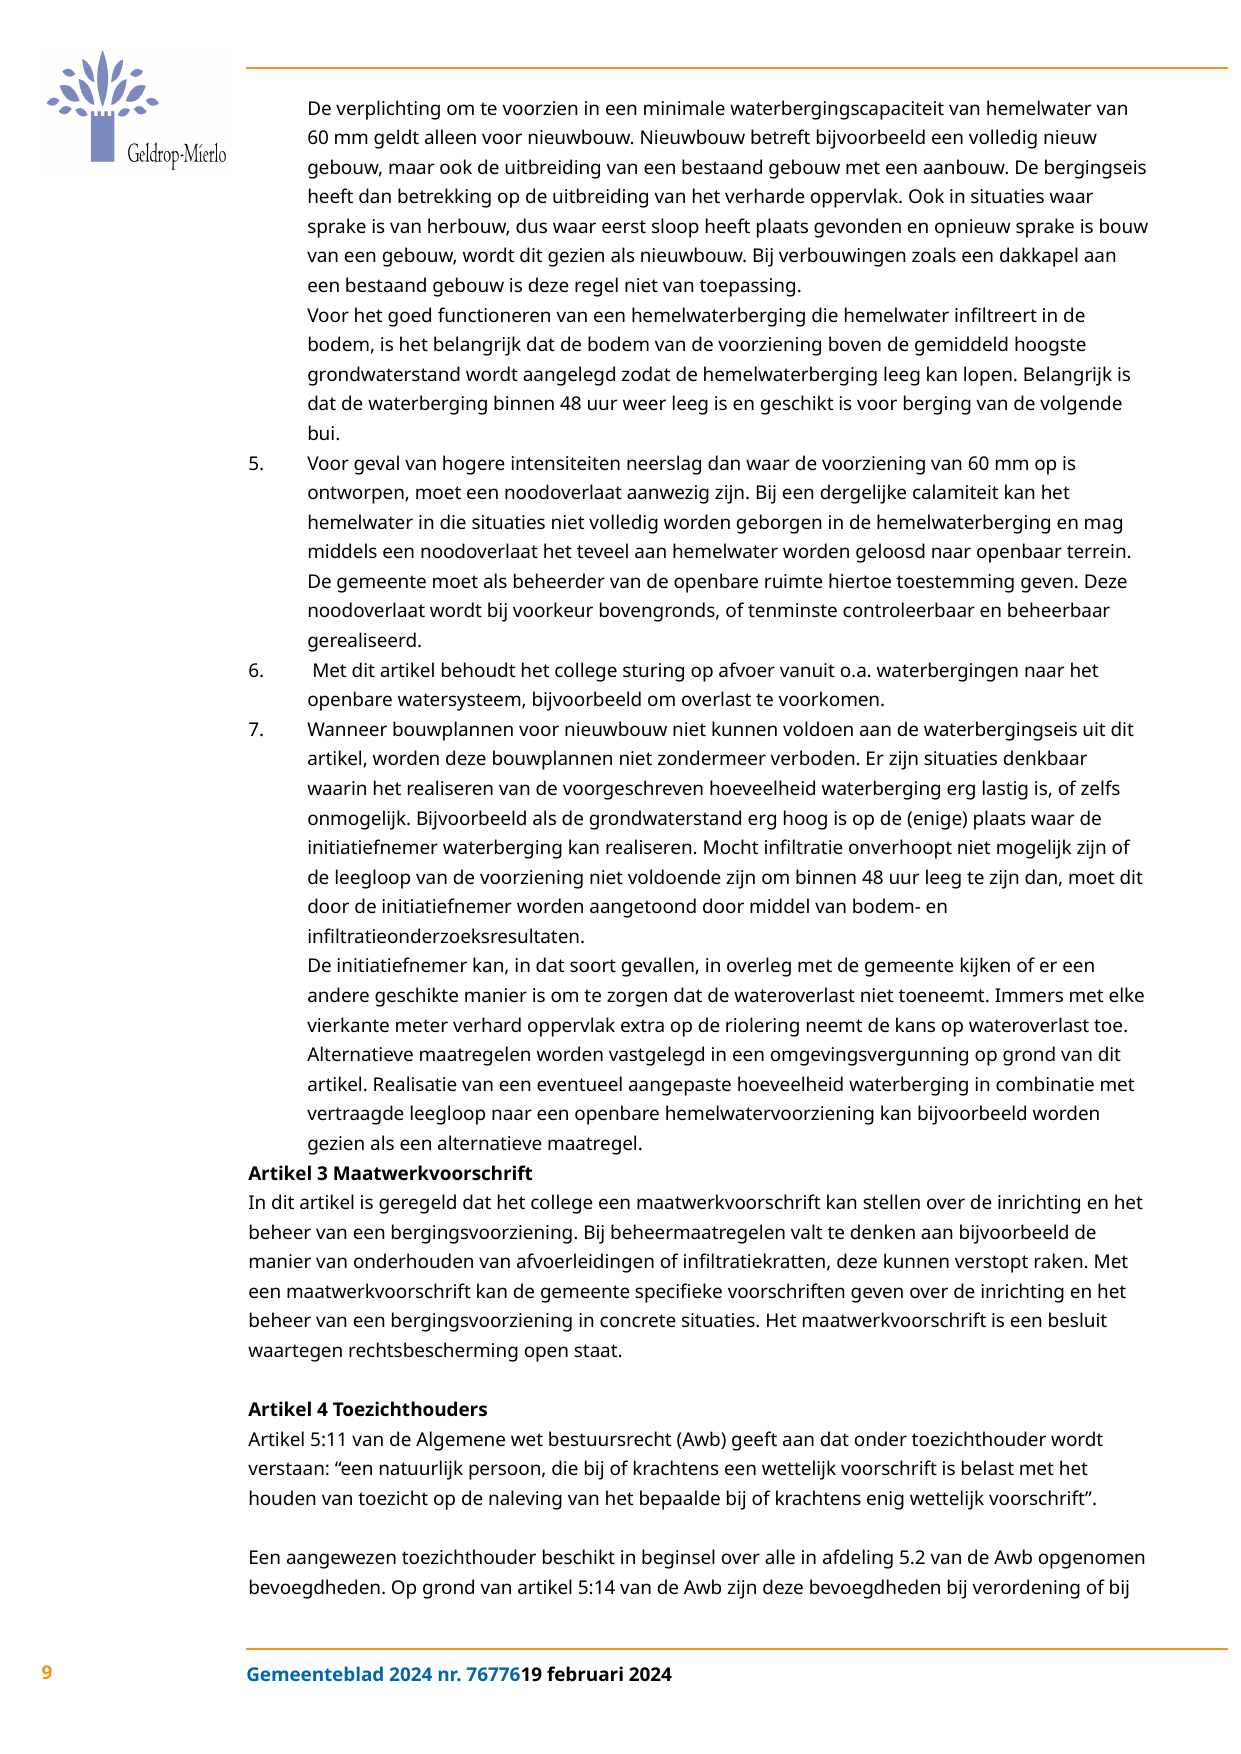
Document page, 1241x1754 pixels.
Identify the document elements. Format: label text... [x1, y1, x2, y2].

picture [41, 47, 231, 172]
text Artikel 3 Maatwerkvoorschrift [248, 1160, 1152, 1186]
text Een aangewezen toezichthouder beschikt in beginsel over alle in afdeling 5.2 van de Awb opgenomen bevoegdheden. Op grond van artikel 5:14 van de Awb zijn deze bevoegdheden bij verordening of bij [248, 1544, 1152, 1600]
list De verplichting om te voorzien in een minimale waterbergingscapaciteit van hemelwater van 60 mm geldt alleen voor nieuwbouw. Nieuwbouw betreft bijvoorbeeld een volledig nieuw gebouw, maar ook de uitbreiding van een bestaand gebouw met een aanbouw. De bergingseis heeft dan betrekking op de uitbreiding van het verharde oppervlak. Ook in situaties waar sprake is van herbouw, dus waar eerst sloop heeft plaats gevonden en opnieuw sprake is bouw van een gebouw, wordt dit gezien als nieuwbouw. Bij verbouwingen zoals een dakkapel aan een bestaand gebouw is deze regel niet van toepassing. [248, 95, 1152, 298]
text Artikel 5:11 van de Algemene wet bestuursrecht (Awb) geeft aan dat onder toezichthouder wordt verstaan: “een natuurlijk persoon, die bij of krachtens een wettelijk voorschrift is belast met het houden van toezicht op de naleving van het bepaalde bij of krachtens enig wettelijk voorschrift”. [248, 1426, 1152, 1511]
list Voor het goed functioneren van een hemelwaterberging die hemelwater infiltreert in de bodem, is het belangrijk dat de bodem van de voorziening boven de gemiddeld hoogste grondwaterstand wordt aangelegd zodat de hemelwaterberging leeg kan lopen. Belangrijk is dat de waterberging binnen 48 uur weer leeg is en geschikt is voor berging van de volgende bui. [248, 302, 1152, 446]
list De initiatiefnemer kan, in dat soort gevallen, in overleg met de gemeente kijken of er een andere geschikte manier is om te zorgen dat de wateroverlast niet toeneemt. Immers met elke vierkante meter verhard oppervlak extra op de riolering neemt de kans op wateroverlast toe. Alternatieve maatregelen worden vastgelegd in een omgevingsvergunning op grond van dit artikel. Realisatie van een eventueel aangepaste hoeveelheid waterberging in combinatie met vertraagde leegloop naar een openbare hemelwatervoorziening kan bijvoorbeeld worden gezien als een alternatieve maatregel. [248, 953, 1152, 1156]
text Artikel 4 Toezichthouders [248, 1396, 1152, 1422]
text In dit artikel is geregeld dat het college een maatwerkvoorschrift kan stellen over de inrichting en het beheer van een bergingsvoorziening. Bij beheermaatregelen valt te denken aan bijvoorbeeld de manier van onderhouden van afvoerleidingen of infiltratiekratten, deze kunnen verstopt raken. Met een maatwerkvoorschrift kan de gemeente specifieke voorschriften geven over de inrichting en het beheer van een bergingsvoorziening in concrete situaties. Het maatwerkvoorschrift is een besluit waartegen rechtsbescherming open staat. [248, 1189, 1152, 1363]
list Voor geval van hogere intensiteiten neerslag dan waar de voorziening van 60 mm op is ontworpen, moet een noodoverlaat aanwezig zijn. Bij een dergelijke calamiteit kan het hemelwater in die situaties niet volledig worden geborgen in de hemelwaterberging en mag middels een noodoverlaat het teveel aan hemelwater worden geloosd naar openbaar terrein. De gemeente moet als beheerder van de openbare ruimte hiertoe toestemming geven. Deze noodoverlaat wordt bij voorkeur bovengronds, of tenminste controleerbaar en beheerbaar gerealiseerd. [248, 450, 1152, 653]
list Wanneer bouwplannen voor nieuwbouw niet kunnen voldoen aan de waterbergingseis uit dit artikel, worden deze bouwplannen niet zondermeer verboden. Er zijn situaties denkbaar waarin het realiseren van de voorgeschreven hoeveelheid waterberging erg lastig is, of zelfs onmogelijk. Bijvoorbeeld als de grondwaterstand erg hoog is op de (enige) plaats waar de initiatiefnemer waterberging kan realiseren. Mocht infiltratie onverhoopt niet mogelijk zijn of de leegloop van de voorziening niet voldoende zijn om binnen 48 uur leeg te zijn dan, moet dit door de initiatiefnemer worden aangetoond door middel van bodem- en infiltratieonderzoeksresultaten. [248, 716, 1152, 949]
list Met dit artikel behoudt het college sturing op afvoer vanuit o.a. waterbergingen naar het openbare watersysteem, bijvoorbeeld om overlast te voorkomen. [248, 657, 1152, 712]
